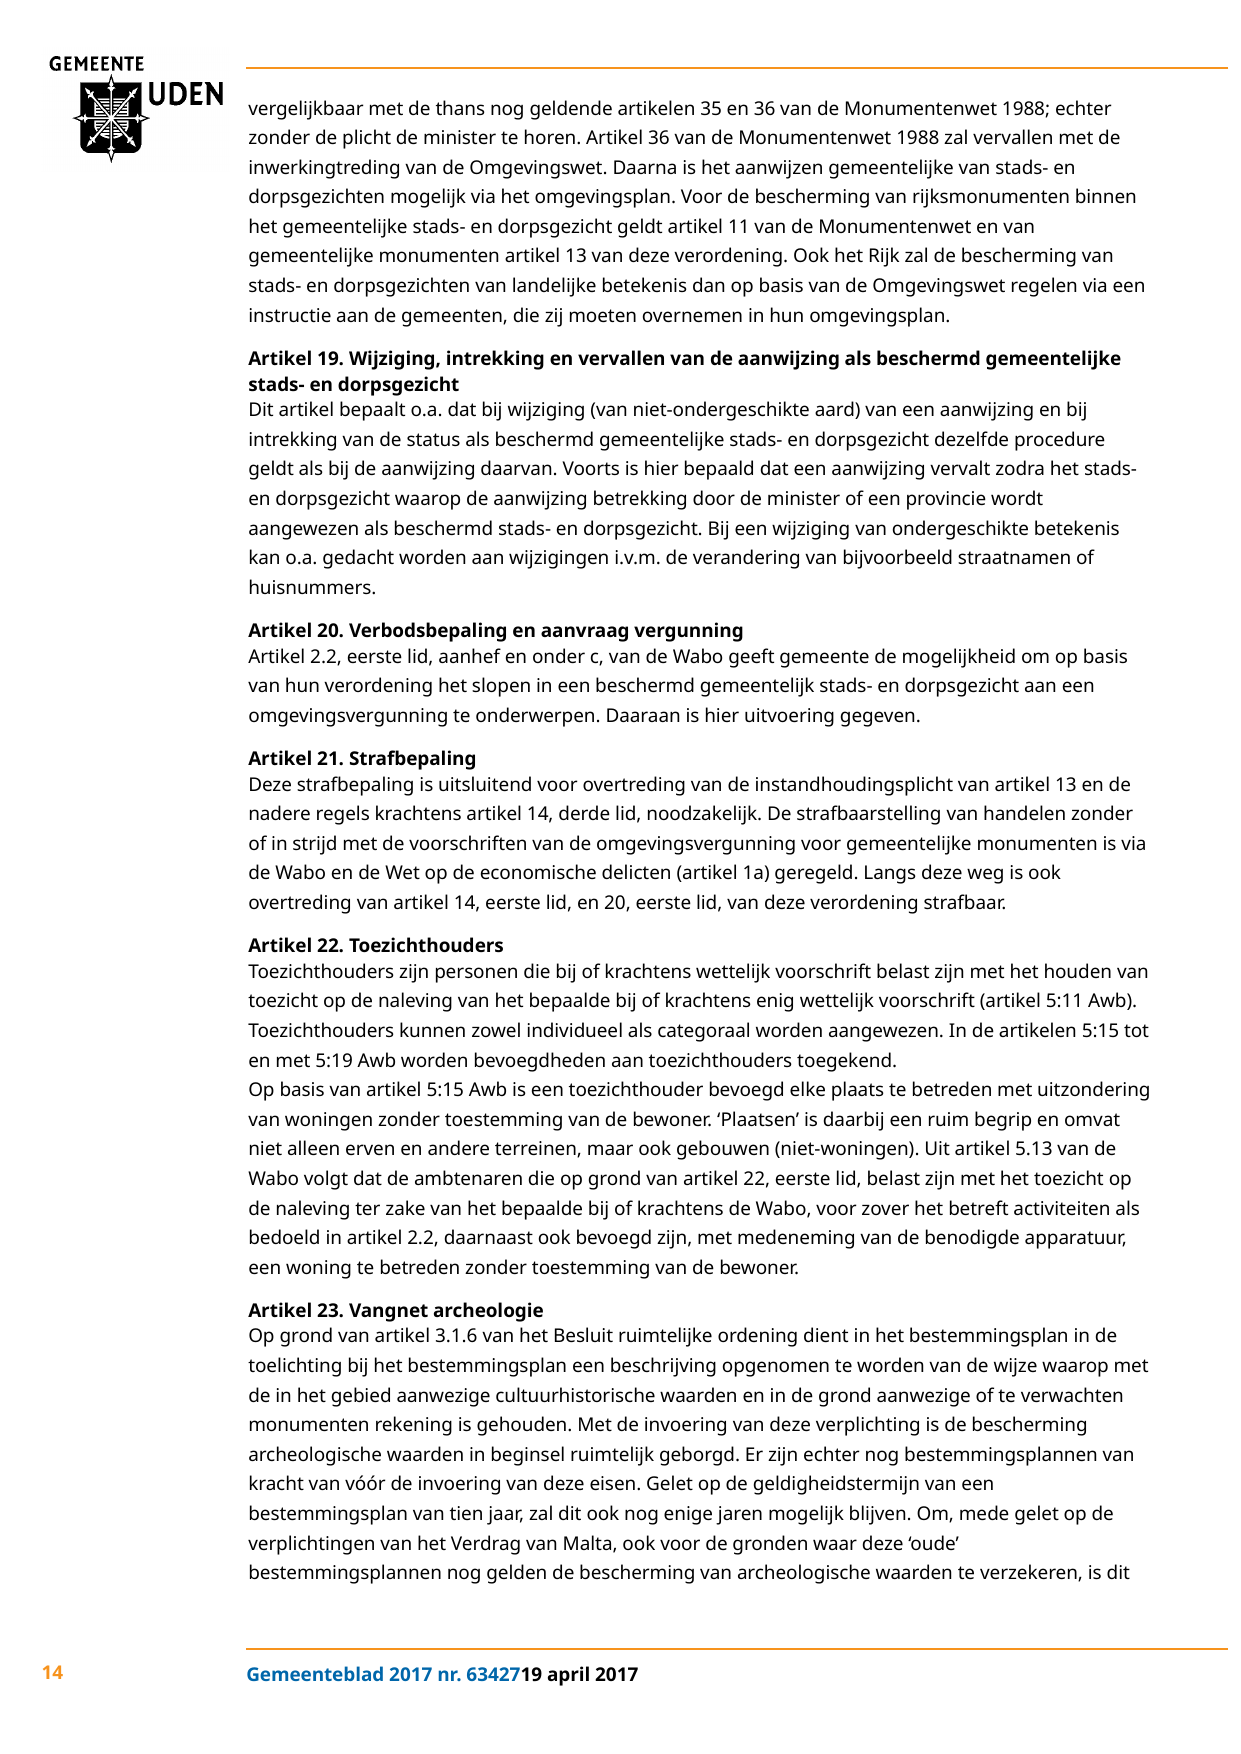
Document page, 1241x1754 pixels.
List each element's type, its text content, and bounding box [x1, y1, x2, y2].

text Artikel 2.2, eerste lid, aanhef en onder c, van de Wabo geeft gemeente de mogelijkheid om op basis van hun verordening het slopen in een beschermd gemeentelijk stads- en dorpsgezicht aan een omgevingsvergunning te onderwerpen. Daaraan is hier uitvoering gegeven. [248, 643, 1152, 728]
text Artikel 19. Wijziging, intrekking en vervallen van de aanwijzing als beschermd gemeentelijke stads- en dorpsgezicht [248, 345, 1152, 396]
text Deze strafbepaling is uitsluitend voor overtreding van de instandhoudingsplicht van artikel 13 en de nadere regels krachtens artikel 14, derde lid, noodzakelijk. De strafbaarstelling van handelen zonder of in strijd met de voorschriften van de omgevingsvergunning voor gemeentelijke monumenten is via de Wabo en de Wet op de economische delicten (artikel 1a) geregeld. Langs deze weg is ook overtreding van artikel 14, eerste lid, en 20, eerste lid, van deze verordening strafbaar. [248, 771, 1152, 915]
text Op basis van artikel 5:15 Awb is een toezichthouder bevoegd elke plaats te betreden met uitzondering van woningen zonder toestemming van de bewoner. ‘Plaatsen’ is daarbij een ruim begrip en omvat niet alleen erven en andere terreinen, maar ook gebouwen (niet-woningen). Uit artikel 5.13 van de Wabo volgt dat de ambtenaren die op grond van artikel 22, eerste lid, belast zijn met het toezicht op de naleving ter zake van het bepaalde bij of krachtens de Wabo, voor zover het betreft activiteiten als bedoeld in artikel 2.2, daarnaast ook bevoegd zijn, met medeneming van de benodigde apparatuur, een woning te betreden zonder toestemming van de bewoner. [248, 1076, 1152, 1279]
text vergelijkbaar met de thans nog geldende artikelen 35 en 36 van de Monumentenwet 1988; echter zonder de plicht de minister te horen. Artikel 36 van de Monumentenwet 1988 zal vervallen met de inwerkingtreding van de Omgevingswet. Daarna is het aanwijzen gemeentelijke van stads- en dorpsgezichten mogelijk via het omgevingsplan. Voor de bescherming van rijksmonumenten binnen het gemeentelijke stads- en dorpsgezicht geldt artikel 11 van de Monumentenwet en van gemeentelijke monumenten artikel 13 van deze verordening. Ook het Rijk zal de bescherming van stads- en dorpsgezichten van landelijke betekenis dan op basis van de Omgevingswet regelen via een instructie aan de gemeenten, die zij moeten overnemen in hun omgevingsplan. [248, 95, 1152, 328]
text Artikel 23. Vangnet archeologie [248, 1297, 1152, 1323]
text Dit artikel bepaalt o.a. dat bij wijziging (van niet-ondergeschikte aard) van een aanwijzing en bij intrekking van de status als beschermd gemeentelijke stads- en dorpsgezicht dezelfde procedure geldt als bij de aanwijzing daarvan. Voorts is hier bepaald dat een aanwijzing vervalt zodra het stads- en dorpsgezicht waarop de aanwijzing betrekking door de minister of een provincie wordt aangewezen als beschermd stads- en dorpsgezicht. Bij een wijziging van ondergeschikte betekenis kan o.a. gedacht worden aan wijzigingen i.v.m. de verandering van bijvoorbeeld straatnamen of huisnummers. [248, 396, 1152, 600]
text Toezichthouders zijn personen die bij of krachtens wettelijk voorschrift belast zijn met het houden van toezicht op de naleving van het bepaalde bij of krachtens enig wettelijk voorschrift (artikel 5:11 Awb). Toezichthouders kunnen zowel individueel als categoraal worden aangewezen. In de artikelen 5:15 tot en met 5:19 Awb worden bevoegdheden aan toezichthouders toegekend. [248, 958, 1152, 1072]
text Artikel 21. Strafbepaling [248, 745, 1152, 771]
text Artikel 20. Verbodsbepaling en aanvraag vergunning [248, 617, 1152, 643]
text Op grond van artikel 3.1.6 van het Besluit ruimtelijke ordening dient in het bestemmingsplan in de toelichting bij het bestemmingsplan een beschrijving opgenomen te worden van de wijze waarop met de in het gebied aanwezige cultuurhistorische waarden en in de grond aanwezige of te verwachten monumenten rekening is gehouden. Met de invoering van deze verplichting is de bescherming archeologische waarden in beginsel ruimtelijk geborgd. Er zijn echter nog bestemmingsplannen van kracht van vóór de invoering van deze eisen. Gelet op de geldigheidstermijn van een bestemmingsplan van tien jaar, zal dit ook nog enige jaren mogelijk blijven. Om, mede gelet op de verplichtingen van het Verdrag van Malta, ook voor de gronden waar deze ‘oude’ bestemmingsplannen nog gelden de bescherming van archeologische waarden te verzekeren, is dit [248, 1323, 1152, 1585]
picture [41, 47, 231, 172]
text Artikel 22. Toezichthouders [248, 932, 1152, 958]
